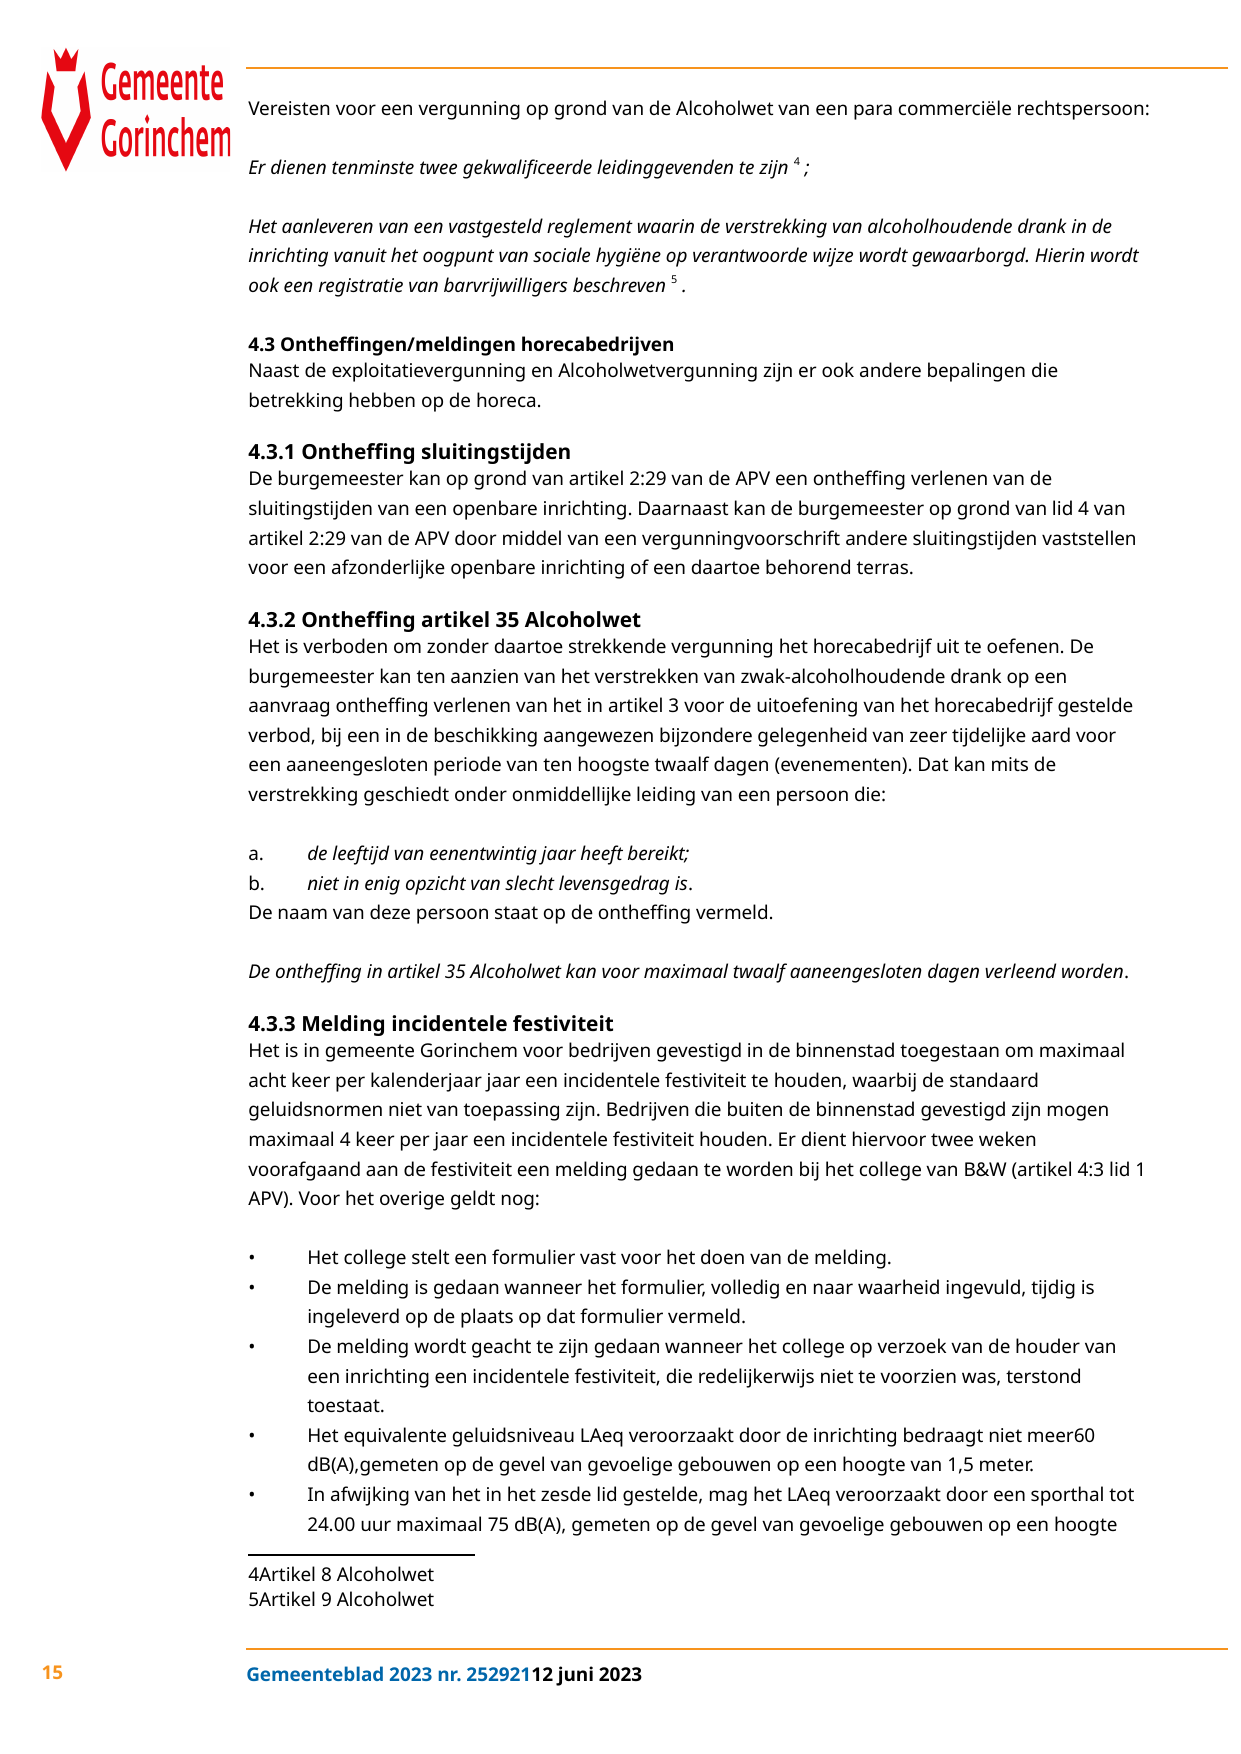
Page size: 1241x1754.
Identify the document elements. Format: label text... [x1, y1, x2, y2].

text Er dienen tenminste twee gekwalificeerde leidinggevenden te zijn ; [248, 154, 1152, 180]
list de leeftijd van eenentwintig jaar heeft bereikt; [248, 840, 1152, 866]
text Vereisten voor een vergunning op grond van de Alcoholwet van een para commerciële rechtspersoon: [248, 95, 1152, 121]
text De naam van deze persoon staat op de ontheffing vermeld. [248, 899, 1152, 925]
list In afwijking van het in het zesde lid gestelde, mag het LAeq veroorzaakt door een sporthal tot 24.00 uur maximaal 75 dB(A), gemeten op de gevel van gevoelige gebouwen op een hoogte [248, 1481, 1152, 1537]
text Het is verboden om zonder daartoe strekkende vergunning het horecabedrijf uit te oefenen. De burgemeester kan ten aanzien van het verstrekken van zwak-alcoholhoudende drank op een aanvraag ontheffing verlenen van het in artikel 3 voor de uitoefening van het horecabedrijf gestelde verbod, bij een in de beschikking aangewezen bijzondere gelegenheid van zeer tijdelijke aard voor een aaneengesloten periode van ten hoogste twaalf dagen (evenementen). Dat kan mits de verstrekking geschiedt onder onmiddellijke leiding van een persoon die: [248, 633, 1152, 807]
list Het college stelt een formulier vast voor het doen van de melding. [248, 1244, 1152, 1270]
text De burgemeester kan op grond van artikel 2:29 van de APV een ontheffing verlenen van de sluitingstijden van een openbare inrichting. Daarnaast kan de burgemeester op grond van lid 4 van artikel 2:29 van de APV door middel van een vergunningvoorschrift andere sluitingstijden vaststellen voor een afzonderlijke openbare inrichting of een daartoe behorend terras. [248, 466, 1152, 580]
text De ontheffing in artikel 35 Alcoholwet kan voor maximaal twaalf aaneengesloten dagen verleend worden. [248, 959, 1152, 984]
list niet in enig opzicht van slecht levensgedrag is. [248, 870, 1152, 896]
list De melding is gedaan wanneer het formulier, volledig en naar waarheid ingevuld, tijdig is ingeleverd op de plaats op dat formulier vermeld. [248, 1274, 1152, 1329]
text Naast de exploitatievergunning en Alcoholwetvergunning zijn er ook andere bepalingen die betrekking hebben op de horeca. [248, 357, 1152, 412]
text 4.3.3 Melding incidentele festiviteit [248, 1009, 1152, 1037]
text 4.3.2 Ontheffing artikel 35 Alcoholwet [248, 605, 1152, 633]
text Het aanleveren van een vastgesteld reglement waarin de verstrekking van alcoholhoudende drank in de inrichting vanuit het oogpunt van sociale hygiëne op verantwoorde wijze wordt gewaarborgd. Hierin wordt ook een registratie van barvrijwilligers beschreven . [248, 213, 1152, 298]
text 4.3 Ontheffingen/meldingen horecabedrijven [248, 331, 1152, 357]
text Het is in gemeente Gorinchem voor bedrijven gevestigd in de binnenstad toegestaan om maximaal acht keer per kalenderjaar jaar een incidentele festiviteit te houden, waarbij de standaard geluidsnormen niet van toepassing zijn. Bedrijven die buiten de binnenstad gevestigd zijn mogen maximaal 4 keer per jaar een incidentele festiviteit houden. Er dient hiervoor twee weken voorafgaand aan de festiviteit een melding gedaan te worden bij het college van B&W (artikel 4:3 lid 1 APV). Voor het overige geldt nog: [248, 1037, 1152, 1211]
picture [41, 47, 231, 172]
list Het equivalente geluidsniveau LAeq veroorzaakt door de inrichting bedraagt niet meer60 dB(A),gemeten op de gevel van gevoelige gebouwen op een hoogte van 1,5 meter. [248, 1422, 1152, 1477]
text Artikel 9 Alcoholwet [248, 1586, 1152, 1612]
list De melding wordt geacht te zijn gedaan wanneer het college op verzoek van de houder van een inrichting een incidentele festiviteit, die redelijkerwijs niet te voorzien was, terstond toestaat. [248, 1333, 1152, 1418]
text Artikel 8 Alcoholwet [248, 1561, 1152, 1586]
text 4.3.1 Ontheffing sluitingstijden [248, 437, 1152, 466]
